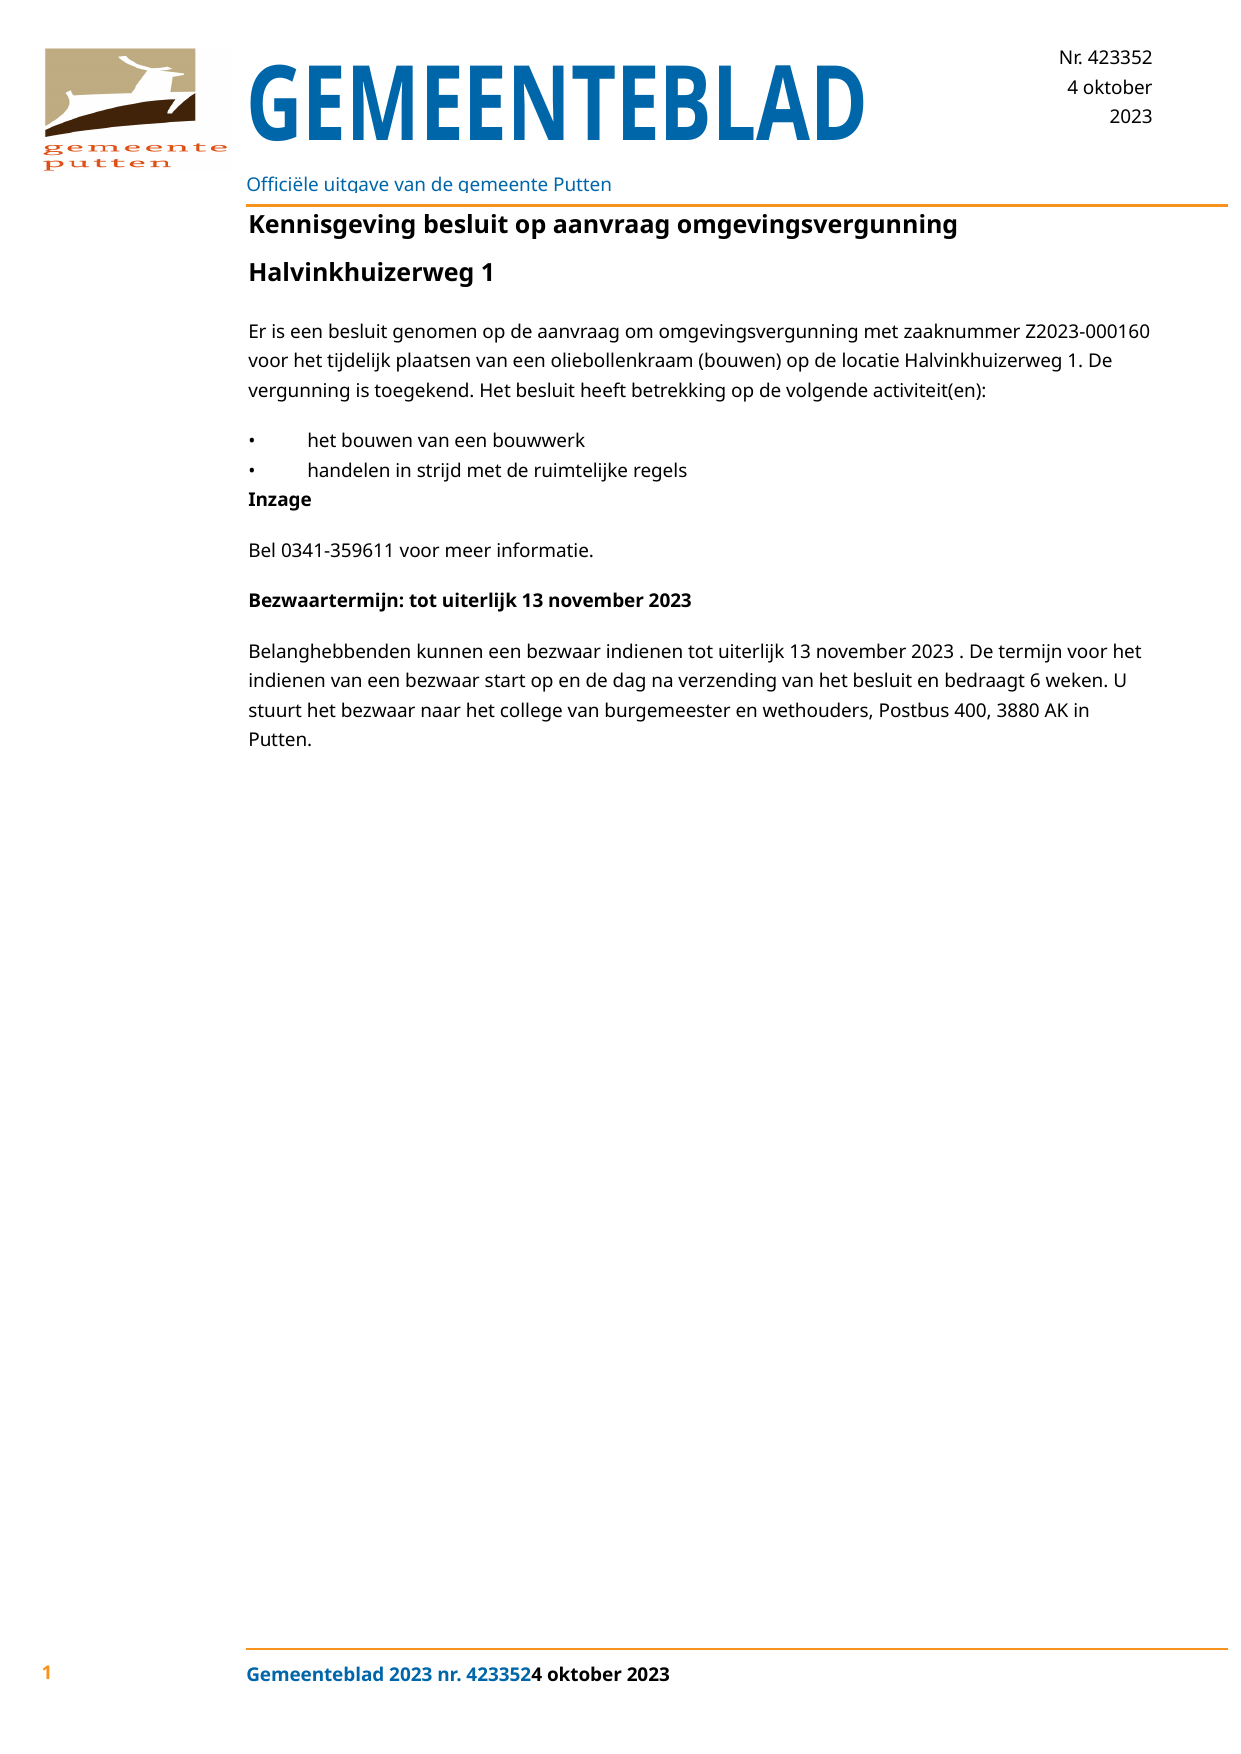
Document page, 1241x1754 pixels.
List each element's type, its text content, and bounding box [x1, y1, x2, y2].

list het bouwen van een bouwwerk [248, 427, 1152, 453]
picture [41, 47, 231, 172]
text Er is een besluit genomen op de aanvraag om omgevingsvergunning met zaaknummer Z2023-000160 voor het tijdelijk plaatsen van een oliebollenkraam (bouwen) op de locatie Halvinkhuizerweg 1. De vergunning is toegekend. Het besluit heeft betrekking op de volgende activiteit(en): [248, 318, 1152, 403]
text Bezwaartermijn: tot uiterlijk 13 november 2023 [248, 587, 1152, 613]
text Kennisgeving besluit op aanvraag omgevingsvergunning Halvinkhuizerweg 1 [248, 207, 1152, 288]
list handelen in strijd met de ruimtelijke regels [248, 457, 1152, 483]
text Bel 0341-359611 voor meer informatie. [248, 537, 1152, 563]
text Belanghebbenden kunnen een bezwaar indienen tot uiterlijk 13 november 2023 . De termijn voor het indienen van een bezwaar start op en de dag na verzending van het besluit en bedraagt 6 weken. U stuurt het bezwaar naar het college van burgemeester en wethouders, Postbus 400, 3880 AK in Putten. [248, 638, 1152, 752]
text Inzage [248, 487, 1152, 512]
